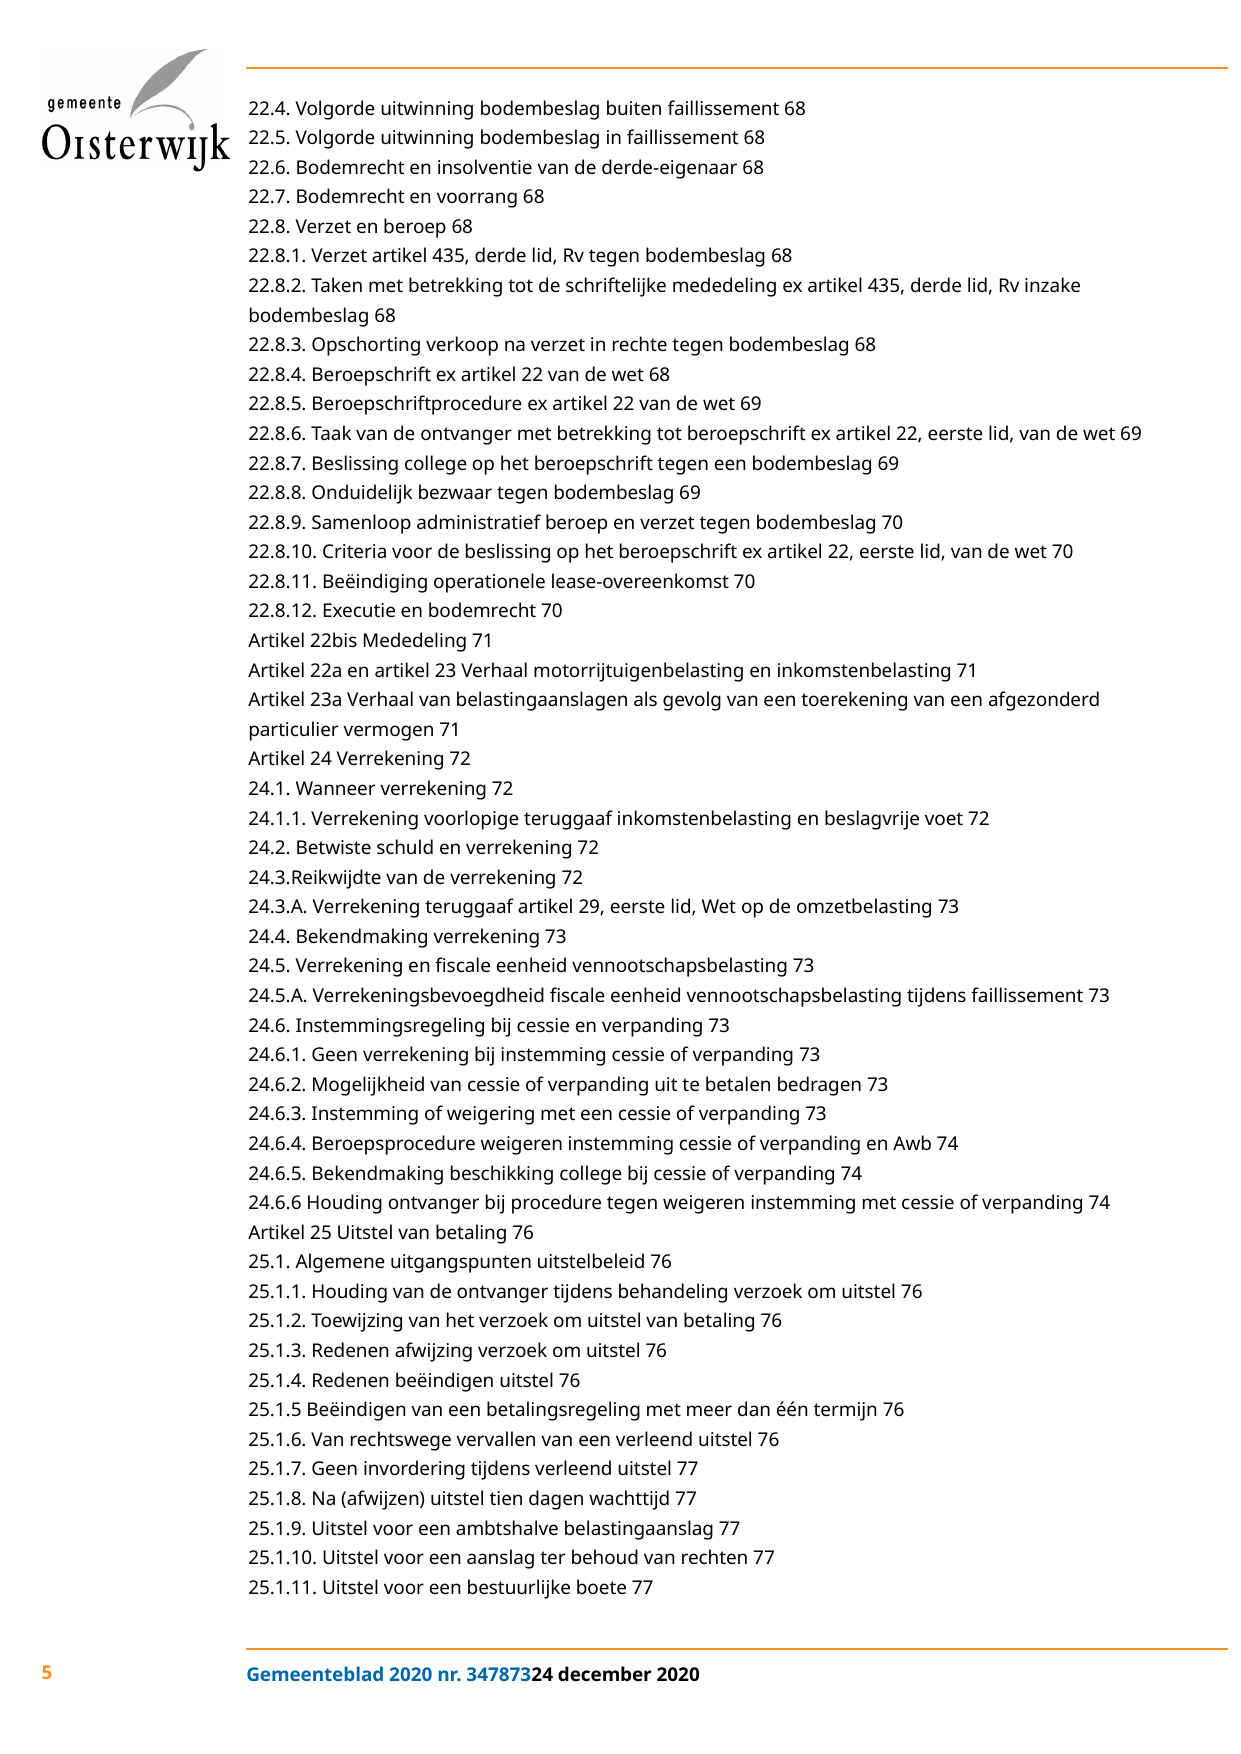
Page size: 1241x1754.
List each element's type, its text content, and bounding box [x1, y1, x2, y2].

text 25.1.7. Geen invordering tijdens verleend uitstel 77 [248, 1456, 1152, 1481]
text 22.8.11. Beëindiging operationele lease-overeenkomst 70 [248, 568, 1152, 594]
text 24.6. Instemmingsregeling bij cessie en verpanding 73 [248, 1012, 1152, 1038]
text 22.8.4. Beroepschrift ex artikel 22 van de wet 68 [248, 361, 1152, 387]
text 25.1.9. Uitstel voor een ambtshalve belastingaanslag 77 [248, 1515, 1152, 1541]
text 22.8.2. Taken met betrekking tot de schriftelijke mededeling ex artikel 435, derde lid, Rv inzake bodembeslag 68 [248, 272, 1152, 328]
text 24.6.2. Mogelijkheid van cessie of verpanding uit te betalen bedragen 73 [248, 1071, 1152, 1097]
text 22.8.5. Beroepschriftprocedure ex artikel 22 van de wet 69 [248, 391, 1152, 416]
text 24.6.6 Houding ontvanger bij procedure tegen weigeren instemming met cessie of verpanding 74 [248, 1189, 1152, 1215]
text 22.5. Volgorde uitwinning bodembeslag in faillissement 68 [248, 124, 1152, 150]
text 25.1.11. Uitstel voor een bestuurlijke boete 77 [248, 1574, 1152, 1600]
text 22.8.1. Verzet artikel 435, derde lid, Rv tegen bodembeslag 68 [248, 243, 1152, 268]
text 24.6.3. Instemming of weigering met een cessie of verpanding 73 [248, 1101, 1152, 1126]
text 24.1. Wanneer verrekening 72 [248, 775, 1152, 801]
text 22.8.12. Executie en bodemrecht 70 [248, 598, 1152, 623]
text 22.7. Bodemrecht en voorrang 68 [248, 183, 1152, 209]
text 25.1.4. Redenen beëindigen uitstel 76 [248, 1367, 1152, 1393]
text 22.8.10. Criteria voor de beslissing op het beroepschrift ex artikel 22, eerste lid, van de wet 70 [248, 538, 1152, 564]
text 22.8.6. Taak van de ontvanger met betrekking tot beroepschrift ex artikel 22, eerste lid, van de wet 69 [248, 420, 1152, 446]
text Artikel 23a Verhaal van belastingaanslagen als gevolg van een toerekening van een afgezonderd particulier vermogen 71 [248, 686, 1152, 742]
text 24.6.4. Beroepsprocedure weigeren instemming cessie of verpanding en Awb 74 [248, 1130, 1152, 1156]
text 24.6.1. Geen verrekening bij instemming cessie of verpanding 73 [248, 1041, 1152, 1067]
text 22.8.3. Opschorting verkoop na verzet in rechte tegen bodembeslag 68 [248, 331, 1152, 357]
text 25.1.3. Redenen afwijzing verzoek om uitstel 76 [248, 1337, 1152, 1363]
text 22.8. Verzet en beroep 68 [248, 213, 1152, 239]
text Artikel 22bis Mededeling 71 [248, 627, 1152, 653]
text 24.3.A. Verrekening teruggaaf artikel 29, eerste lid, Wet op de omzetbelasting 73 [248, 893, 1152, 919]
text 22.8.7. Beslissing college op het beroepschrift tegen een bodembeslag 69 [248, 450, 1152, 476]
text 24.5.A. Verrekeningsbevoegdheid fiscale eenheid vennootschapsbelasting tijdens faillissement 73 [248, 982, 1152, 1008]
text 25.1.8. Na (afwijzen) uitstel tien dagen wachttijd 77 [248, 1485, 1152, 1511]
text 25.1.5 Beëindigen van een betalingsregeling met meer dan één termijn 76 [248, 1396, 1152, 1422]
text 25.1.2. Toewijzing van het verzoek om uitstel van betaling 76 [248, 1308, 1152, 1333]
text Artikel 24 Verrekening 72 [248, 746, 1152, 771]
text Artikel 25 Uitstel van betaling 76 [248, 1219, 1152, 1245]
text 25.1.6. Van rechtswege vervallen van een verleend uitstel 76 [248, 1426, 1152, 1452]
text 22.4. Volgorde uitwinning bodembeslag buiten faillissement 68 [248, 95, 1152, 121]
text 24.4. Bekendmaking verrekening 73 [248, 923, 1152, 949]
picture [41, 47, 231, 172]
text 25.1.10. Uitstel voor een aanslag ter behoud van rechten 77 [248, 1544, 1152, 1570]
text 24.3.Reikwijdte van de verrekening 72 [248, 864, 1152, 890]
text 22.8.8. Onduidelijk bezwaar tegen bodembeslag 69 [248, 479, 1152, 505]
text 25.1. Algemene uitgangspunten uitstelbeleid 76 [248, 1248, 1152, 1274]
text 24.1.1. Verrekening voorlopige teruggaaf inkomstenbelasting en beslagvrije voet 72 [248, 805, 1152, 831]
text Artikel 22a en artikel 23 Verhaal motorrijtuigenbelasting en inkomstenbelasting 71 [248, 657, 1152, 683]
text 22.6. Bodemrecht en insolventie van de derde-eigenaar 68 [248, 154, 1152, 180]
text 22.8.9. Samenloop administratief beroep en verzet tegen bodembeslag 70 [248, 509, 1152, 535]
text 24.2. Betwiste schuld en verrekening 72 [248, 834, 1152, 860]
text 24.6.5. Bekendmaking beschikking college bij cessie of verpanding 74 [248, 1160, 1152, 1186]
text 24.5. Verrekening en fiscale eenheid vennootschapsbelasting 73 [248, 953, 1152, 978]
text 25.1.1. Houding van de ontvanger tijdens behandeling verzoek om uitstel 76 [248, 1278, 1152, 1304]
